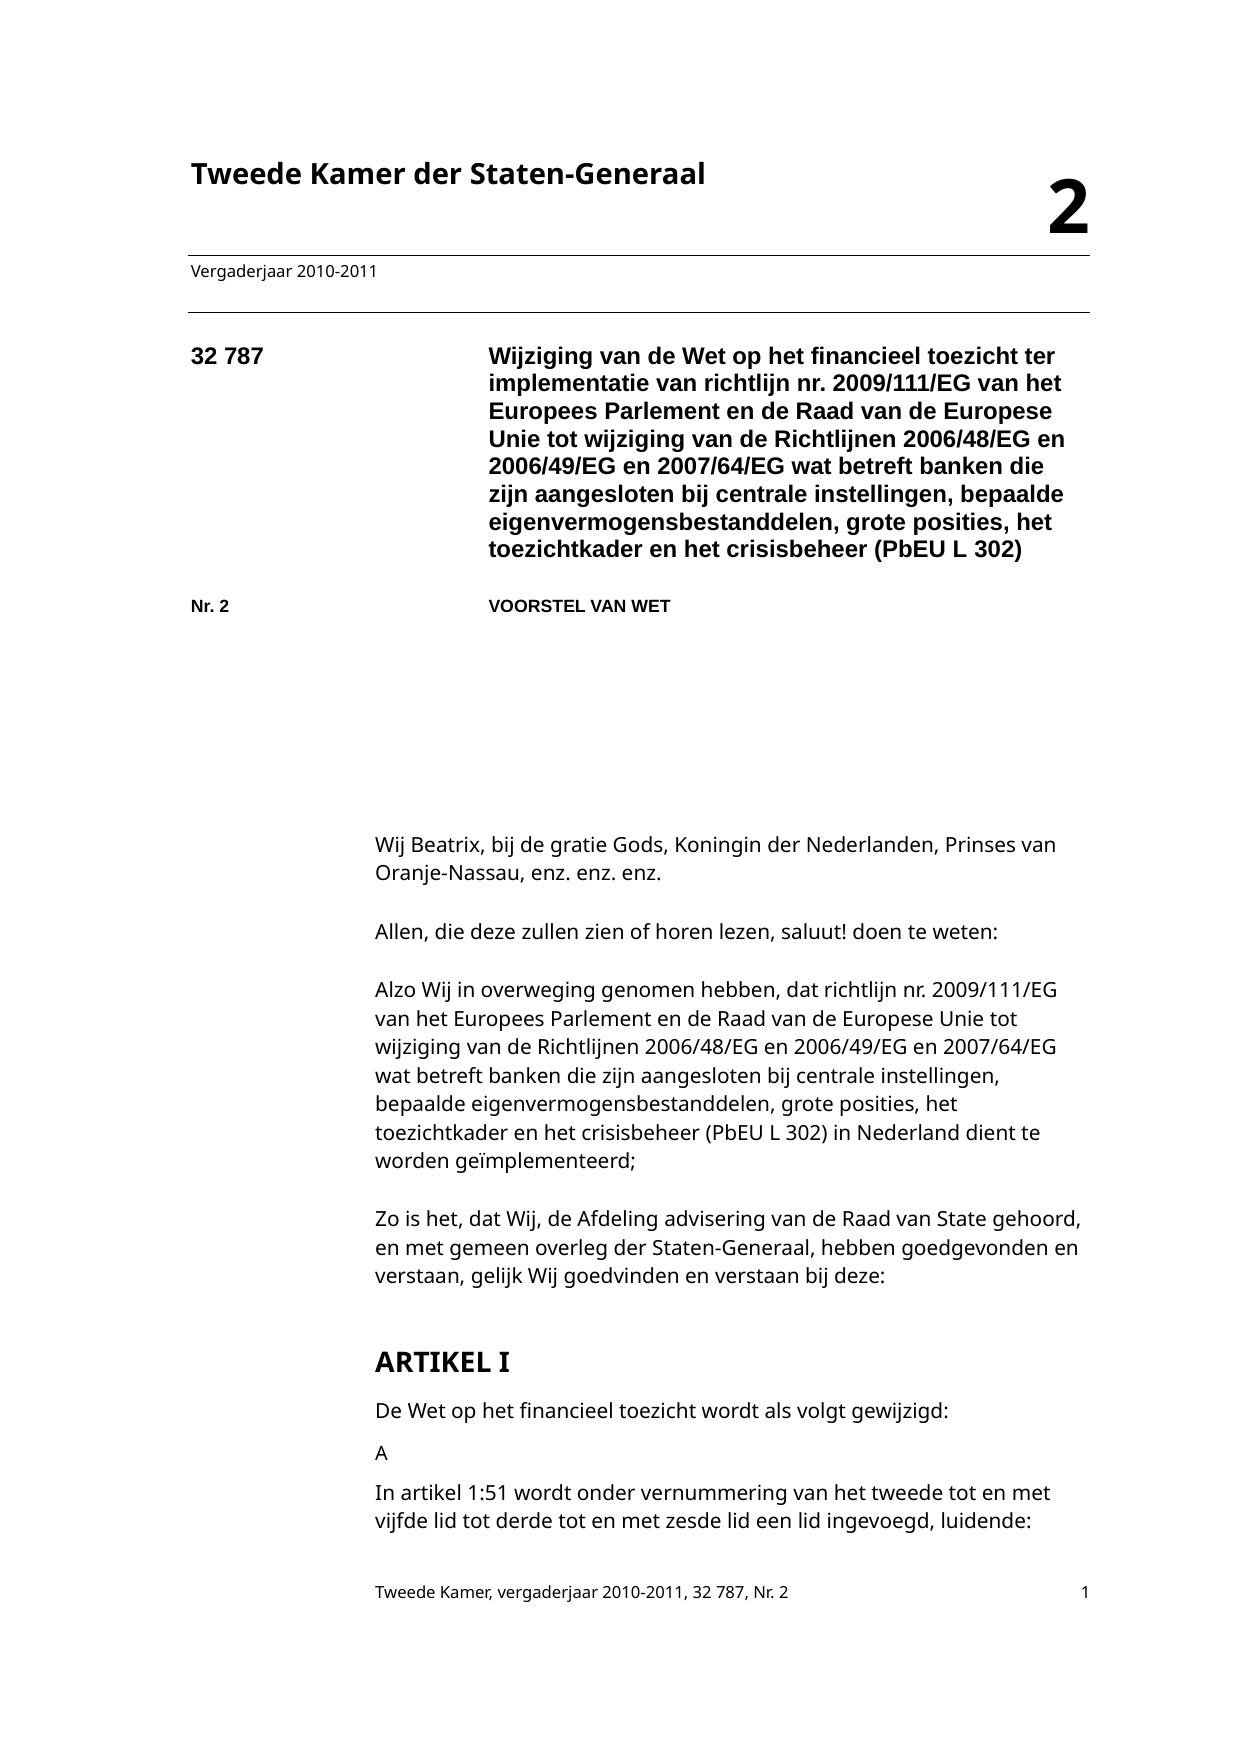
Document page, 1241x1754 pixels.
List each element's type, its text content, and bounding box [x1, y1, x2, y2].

table_header 2 [910, 150, 1090, 255]
text Zo is het, dat Wij, de Afdeling advisering van de Raad van State gehoord, en met gemeen overleg der Staten-Generaal, hebben goedgevonden en verstaan, gelijk Wij goedvinden en verstaan bij deze: [375, 1204, 1090, 1290]
table_cell VOORSTEL VAN WET [485, 593, 1090, 712]
table_cell [188, 313, 485, 339]
text Allen, die deze zullen zien of horen lezen, saluut! doen te weten: [375, 917, 1090, 945]
table_cell Vergaderjaar 2010-2011 [188, 256, 485, 312]
table_cell [485, 256, 1090, 312]
table_header Tweede Kamer der Staten-Generaal [188, 150, 909, 255]
text Alzo Wij in overweging genomen hebben, dat richtlijn nr. 2009/111/EG van het Europees Parlement en de Raad van de Europese Unie tot wijziging van de Richtlijnen 2006/48/EG en 2006/49/EG en 2007/64/EG wat betreft banken die zijn aangesloten bij centrale instellingen, bepaalde eigenvermogensbestanddelen, grote posities, het toezichtkader en het crisisbeheer (PbEU L 302) in Nederland dient te worden geïmplementeerd; [375, 975, 1090, 1174]
text Wij Beatrix, bij de gratie Gods, Koningin der Nederlanden, Prinses van Oranje-Nassau, enz. enz. enz. [375, 830, 1090, 887]
subtitle ARTIKEL I [375, 1342, 1090, 1381]
text De Wet op het financieel toezicht wordt als volgt gewijzigd: [375, 1396, 1090, 1424]
text A [375, 1439, 1090, 1466]
text In artikel 1:51 wordt onder vernummering van het tweede tot en met vijfde lid tot derde tot en met zesde lid een lid ingevoegd, luidende: [375, 1478, 1090, 1535]
table_cell 32 787 [188, 339, 485, 593]
table_cell Nr. 2 [188, 593, 485, 712]
table_cell Wijziging van de Wet op het financieel toezicht ter implementatie van richtlijn nr. 2009/111/EG van het Europees Parlement en de Raad van de Europese Unie tot wijziging van de Richtlijnen 2006/48/EG en 2006/49/EG en 2007/64/EG wat betreft banken die zijn aangesloten bij centrale instellingen, bepaalde eigenvermogensbestanddelen, grote posities, het toezichtkader en het crisisbeheer (PbEU L 302) [485, 339, 1090, 593]
table_cell [485, 313, 1090, 339]
